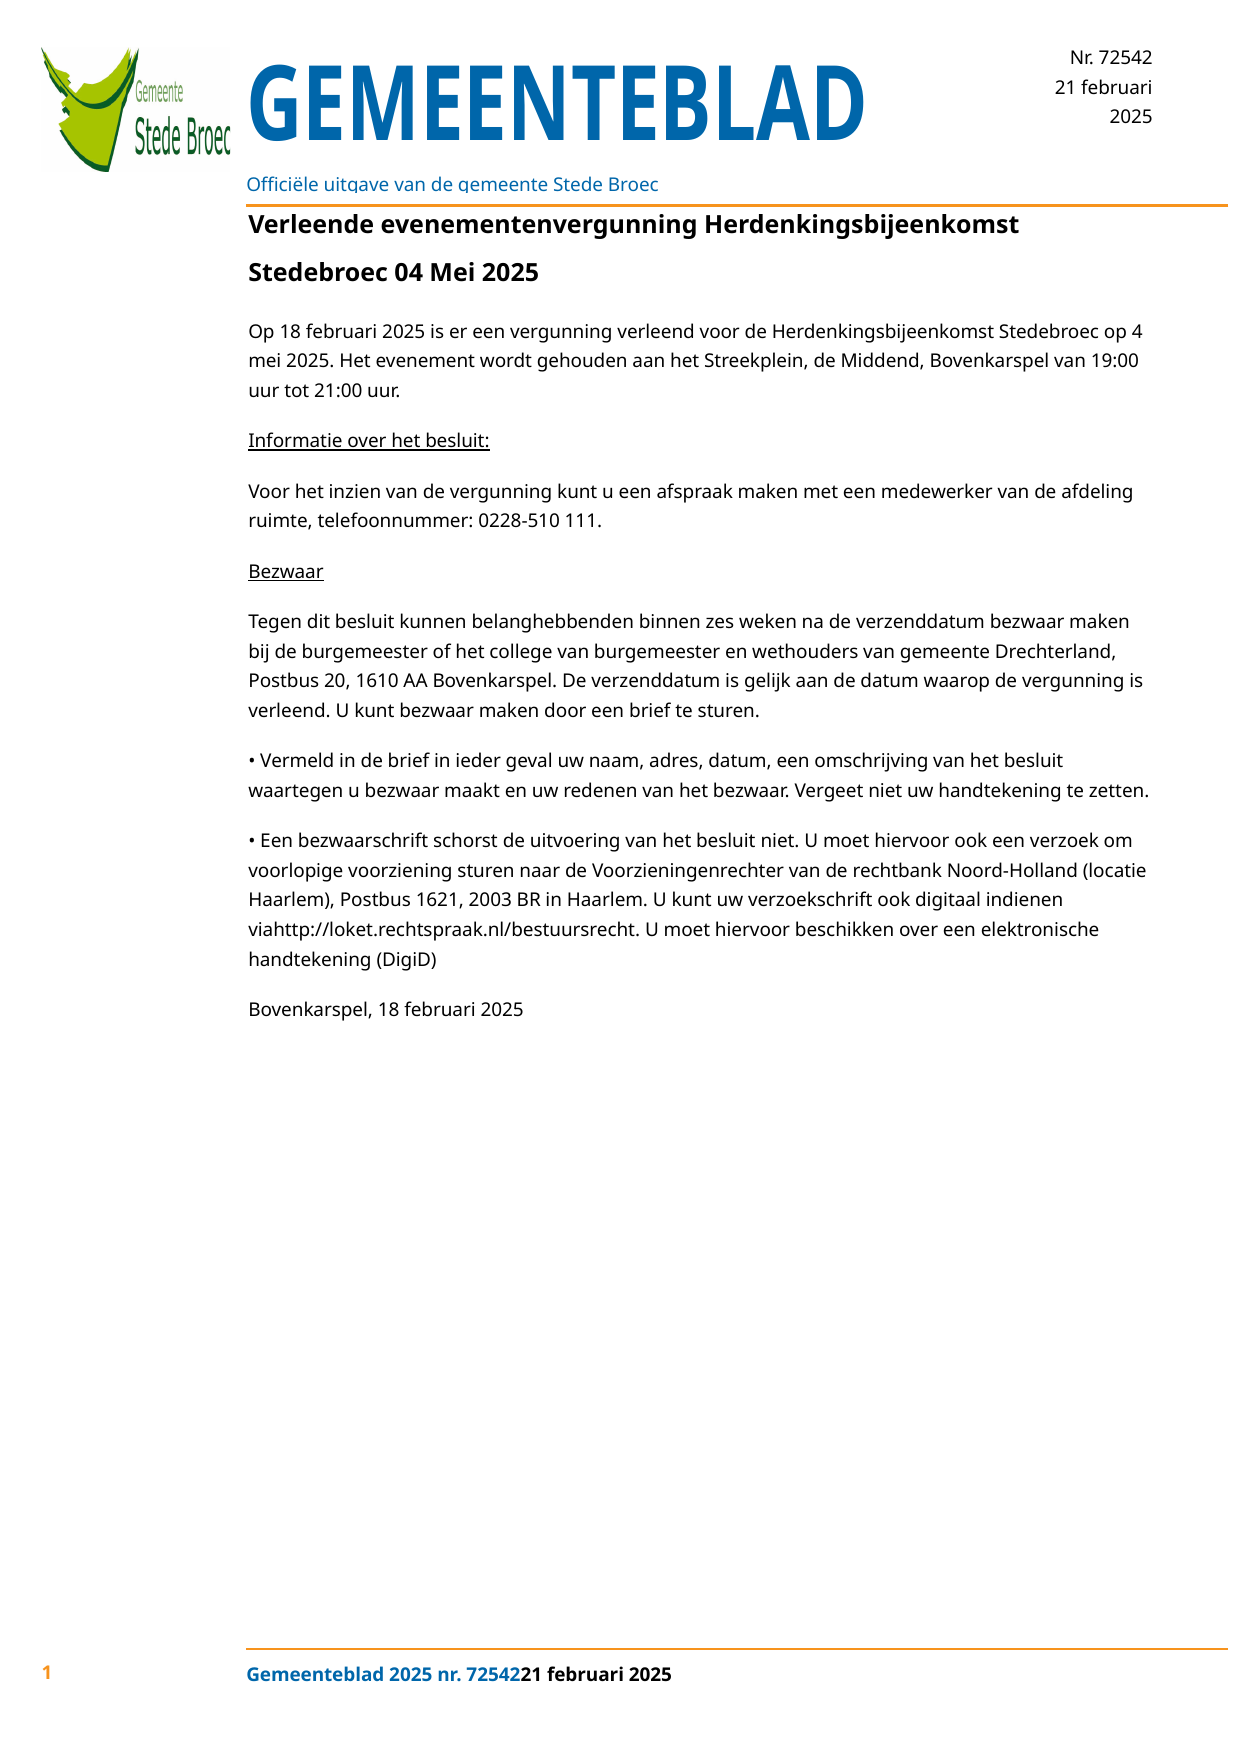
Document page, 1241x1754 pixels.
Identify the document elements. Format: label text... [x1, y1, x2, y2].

picture [41, 47, 231, 172]
text Informatie over het besluit: [248, 427, 1152, 453]
text • Een bezwaarschrift schorst de uitvoering van het besluit niet. U moet hiervoor ook een verzoek om voorlopige voorziening sturen naar de Voorzieningenrechter van de rechtbank Noord-Holland (locatie Haarlem), Postbus 1621, 2003 BR in Haarlem. U kunt uw verzoekschrift ook digitaal indienen viahttp://loket.rechtspraak.nl/bestuursrecht. U moet hiervoor beschikken over een elektronische handtekening (DigiD) [248, 827, 1152, 972]
text Voor het inzien van de vergunning kunt u een afspraak maken met een medewerker van de afdeling ruimte, telefoonnummer: 0228-510 111. [248, 478, 1152, 533]
text Op 18 februari 2025 is er een vergunning verleend voor de Herdenkingsbijeenkomst Stedebroec op 4 mei 2025. Het evenement wordt gehouden aan het Streekplein, de Middend, Bovenkarspel van 19:00 uur tot 21:00 uur. [248, 318, 1152, 403]
text Bezwaar [248, 558, 1152, 584]
text Tegen dit besluit kunnen belanghebbenden binnen zes weken na de verzenddatum bezwaar maken bij de burgemeester of het college van burgemeester en wethouders van gemeente Drechterland, Postbus 20, 1610 AA Bovenkarspel. De verzenddatum is gelijk aan de datum waarop de vergunning is verleend. U kunt bezwaar maken door een brief te sturen. [248, 608, 1152, 723]
text Bovenkarspel, 18 februari 2025 [248, 996, 1152, 1022]
text Verleende evenementenvergunning Herdenkingsbijeenkomst Stedebroec 04 Mei 2025 [248, 207, 1152, 288]
text • Vermeld in de brief in ieder geval uw naam, adres, datum, een omschrijving van het besluit waartegen u bezwaar maakt en uw redenen van het bezwaar. Vergeet niet uw handtekening te zetten. [248, 747, 1152, 803]
